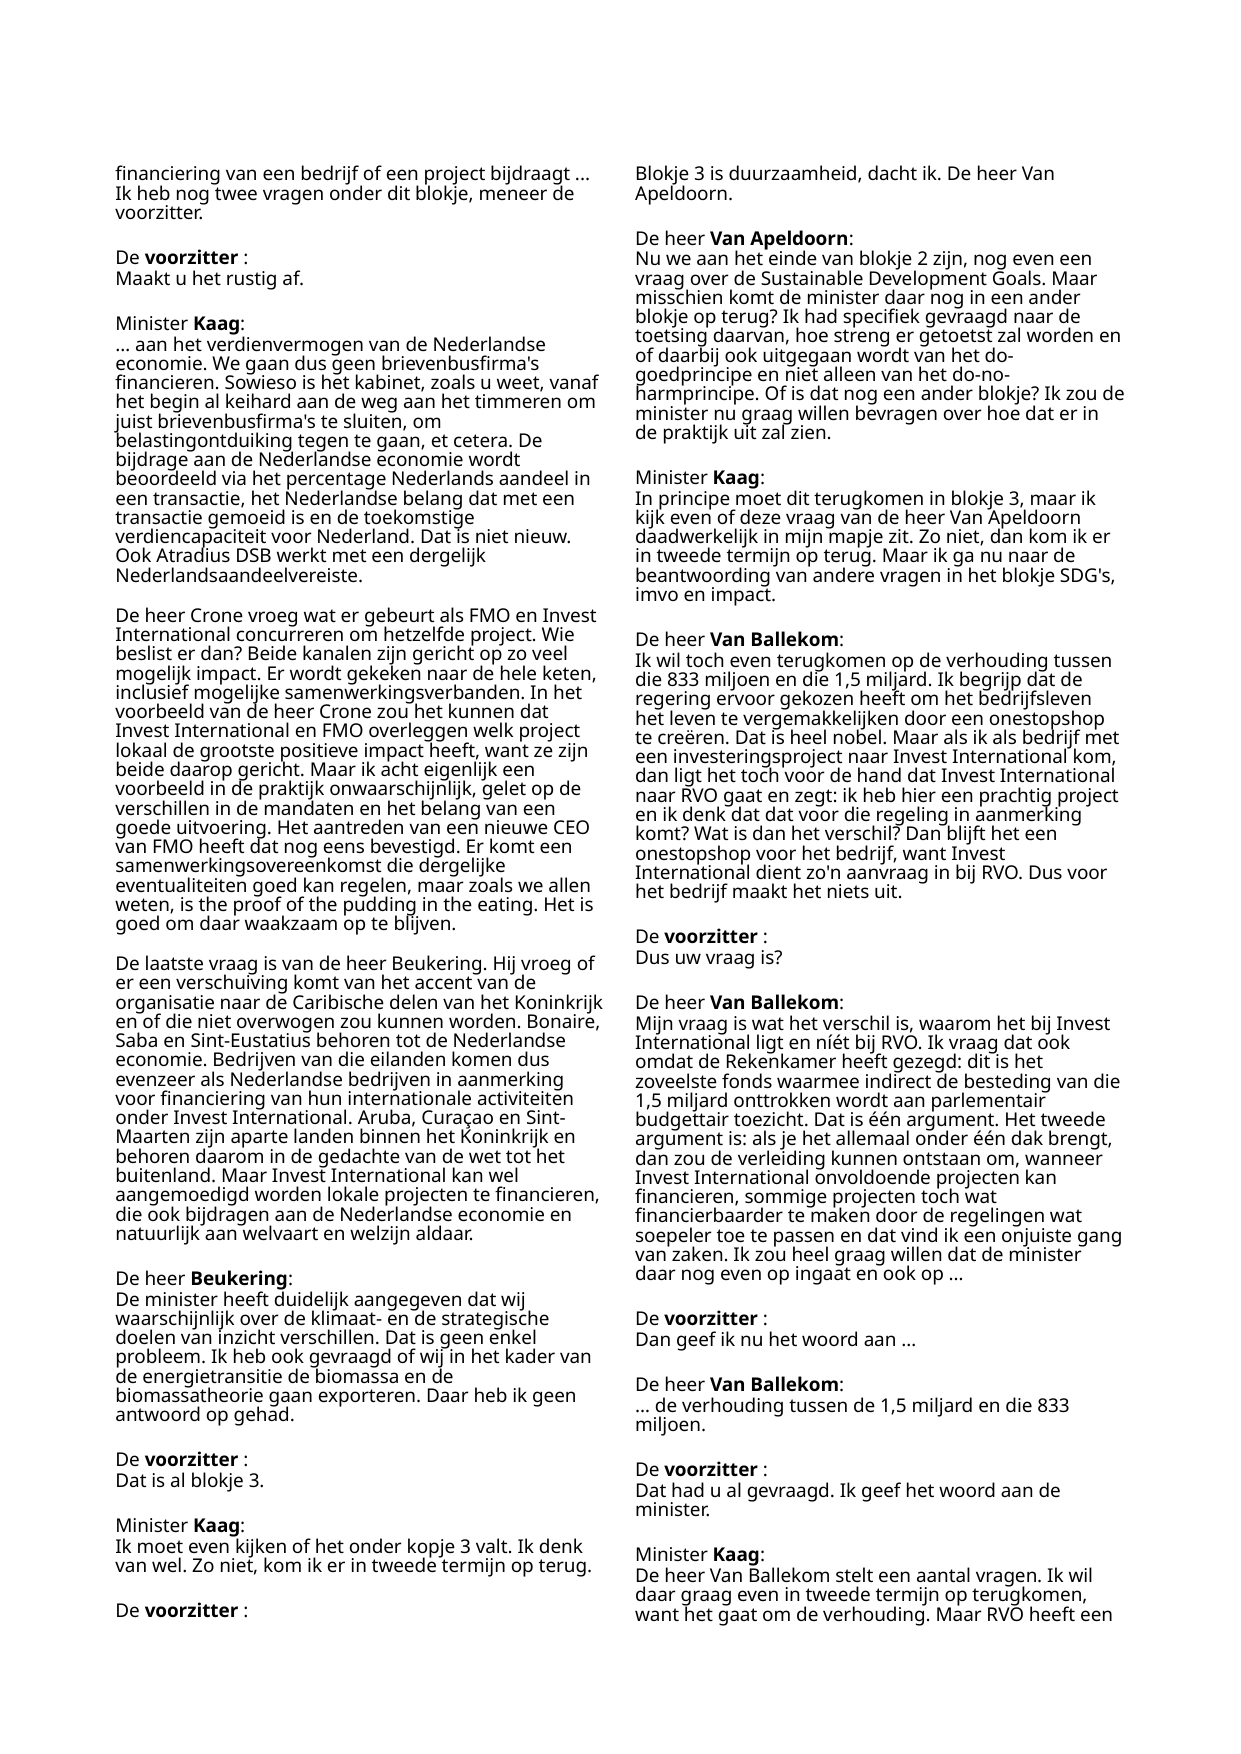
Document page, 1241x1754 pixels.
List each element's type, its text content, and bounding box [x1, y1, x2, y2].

text Maakt u het rustig af. [115, 270, 605, 289]
text Mijn vraag is wat het verschil is, waarom het bij Invest International ligt en níét bij RVO. Ik vraag dat ook omdat de Rekenkamer heeft gezegd: dit is het zoveelste fonds waarmee indirect de besteding van die 1,5 miljard onttrokken wordt aan parlementair budgettair toezicht. Dat is één argument. Het tweede argument is: als je het allemaal onder één dak brengt, dan zou de verleiding kunnen ontstaan om, wanneer Invest International onvoldoende projecten kan financieren, sommige projecten toch wat financierbaarder te maken door de regelingen wat soepeler toe te passen en dat vind ik een onjuiste gang van zaken. Ik zou heel graag willen dat de minister daar nog even op ingaat en ook op … [635, 1015, 1125, 1284]
text Dus uw vraag is? [635, 949, 1125, 968]
text Minister Kaag: [635, 464, 1125, 490]
text Dat is al blokje 3. [115, 1472, 605, 1491]
text De heer Van Apeldoorn: [635, 225, 1125, 250]
text De heer Van Ballekom: [635, 1371, 1125, 1397]
text … de verhouding tussen de 1,5 miljard en die 833 miljoen. [635, 1397, 1125, 1436]
text De voorzitter : [115, 244, 605, 270]
text Blokje 3 is duurzaamheid, dacht ik. De heer Van Apeldoorn. [635, 165, 1125, 204]
text De voorzitter : [635, 923, 1125, 949]
text De voorzitter : [115, 1446, 605, 1472]
text Minister Kaag: [115, 310, 605, 336]
text De heer Crone vroeg wat er gebeurt als FMO en Invest International concurreren om hetzelfde project. Wie beslist er dan? Beide kanalen zijn gericht op zo veel mogelijk impact. Er wordt gekeken naar de hele keten, inclusief mogelijke samenwerkingsverbanden. In het voorbeeld van de heer Crone zou het kunnen dat Invest International en FMO overleggen welk project lokaal de grootste positieve impact heeft, want ze zijn beide daarop gericht. Maar ik acht eigenlijk een voorbeeld in de praktijk onwaarschijnlijk, gelet op de verschillen in de mandaten en het belang van een goede uitvoering. Het aantreden van een nieuwe CEO van FMO heeft dat nog eens bevestigd. Er komt een samenwerkingsovereenkomst die dergelijke eventualiteiten goed kan regelen, maar zoals we allen weten, is the proof of the pudding in the eating. Het is goed om daar waakzaam op te blijven. [115, 607, 605, 934]
text Ik wil toch even terugkomen op de verhouding tussen die 833 miljoen en die 1,5 miljard. Ik begrijp dat de regering ervoor gekozen heeft om het bedrijfsleven het leven te vergemakkelijken door een onestopshop te creëren. Dat is heel nobel. Maar als ik als bedrijf met een investeringsproject naar Invest International kom, dan ligt het toch voor de hand dat Invest International naar RVO gaat en zegt: ik heb hier een prachtig project en ik denk dat dat voor die regeling in aanmerking komt? Wat is dan het verschil? Dan blijft het een onestopshop voor het bedrijf, want Invest International dient zo'n aanvraag in bij RVO. Dus voor het bedrijf maakt het niets uit. [635, 652, 1125, 902]
text De voorzitter : [635, 1456, 1125, 1482]
text Dat had u al gevraagd. Ik geef het woord aan de minister. [635, 1482, 1125, 1521]
text Minister Kaag: [635, 1541, 1125, 1567]
text Minister Kaag: [115, 1512, 605, 1538]
text Dan geef ik nu het woord aan … [635, 1331, 1125, 1350]
text De laatste vraag is van de heer Beukering. Hij vroeg of er een verschuiving komt van het accent van de organisatie naar de Caribische delen van het Koninkrijk en of die niet overwogen zou kunnen worden. Bonaire, Saba en Sint-Eustatius behoren tot de Nederlandse economie. Bedrijven van die eilanden komen dus evenzeer als Nederlandse bedrijven in aanmerking voor financiering van hun internationale activiteiten onder Invest International. Aruba, Curaçao en Sint-Maarten zijn aparte landen binnen het Koninkrijk en behoren daarom in de gedachte van de wet tot het buitenland. Maar Invest International kan wel aangemoedigd worden lokale projecten te financieren, die ook bijdragen aan de Nederlandse economie en natuurlijk aan welvaart en welzijn aldaar. [115, 955, 605, 1244]
text De heer Beukering: [115, 1265, 605, 1291]
text financiering van een bedrijf of een project bijdraagt ... Ik heb nog twee vragen onder dit blokje, meneer de voorzitter. [115, 165, 605, 223]
text De voorzitter : [115, 1597, 605, 1623]
text De heer Van Ballekom: [635, 626, 1125, 652]
text … aan het verdienvermogen van de Nederlandse economie. We gaan dus geen brievenbusfirma's financieren. Sowieso is het kabinet, zoals u weet, vanaf het begin al keihard aan de weg aan het timmeren om juist brievenbusfirma's te sluiten, om belastingontduiking tegen te gaan, et cetera. De bijdrage aan de Nederlandse economie wordt beoordeeld via het percentage Nederlands aandeel in een transactie, het Nederlandse belang dat met een transactie gemoeid is en de toekomstige verdiencapaciteit voor Nederland. Dat is niet nieuw. Ook Atradius DSB werkt met een dergelijk Nederlandsaandeelvereiste. [115, 336, 605, 586]
text De voorzitter : [635, 1305, 1125, 1331]
text Nu we aan het einde van blokje 2 zijn, nog even een vraag over de Sustainable Development Goals. Maar misschien komt de minister daar nog in een ander blokje op terug? Ik had specifiek gevraagd naar de toetsing daarvan, hoe streng er getoetst zal worden en of daarbij ook uitgegaan wordt van het do-goedprincipe en niet alleen van het do-no-harmprincipe. Of is dat nog een ander blokje? Ik zou de minister nu graag willen bevragen over hoe dat er in de praktijk uit zal zien. [635, 250, 1125, 443]
text De heer Van Ballekom stelt een aantal vragen. Ik wil daar graag even in tweede termijn op terugkomen, want het gaat om de verhouding. Maar RVO heeft een [635, 1567, 1125, 1625]
text De minister heeft duidelijk aangegeven dat wij waarschijnlijk over de klimaat- en de strategische doelen van inzicht verschillen. Dat is geen enkel probleem. Ik heb ook gevraagd of wij in het kader van de energietransitie de biomassa en de biomassatheorie gaan exporteren. Daar heb ik geen antwoord op gehad. [115, 1291, 605, 1426]
text In principe moet dit terugkomen in blokje 3, maar ik kijk even of deze vraag van de heer Van Apeldoorn daadwerkelijk in mijn mapje zit. Zo niet, dan kom ik er in tweede termijn op terug. Maar ik ga nu naar de beantwoording van andere vragen in het blokje SDG's, imvo en impact. [635, 490, 1125, 605]
text Ik moet even kijken of het onder kopje 3 valt. Ik denk van wel. Zo niet, kom ik er in tweede termijn op terug. [115, 1538, 605, 1577]
text De heer Van Ballekom: [635, 989, 1125, 1015]
